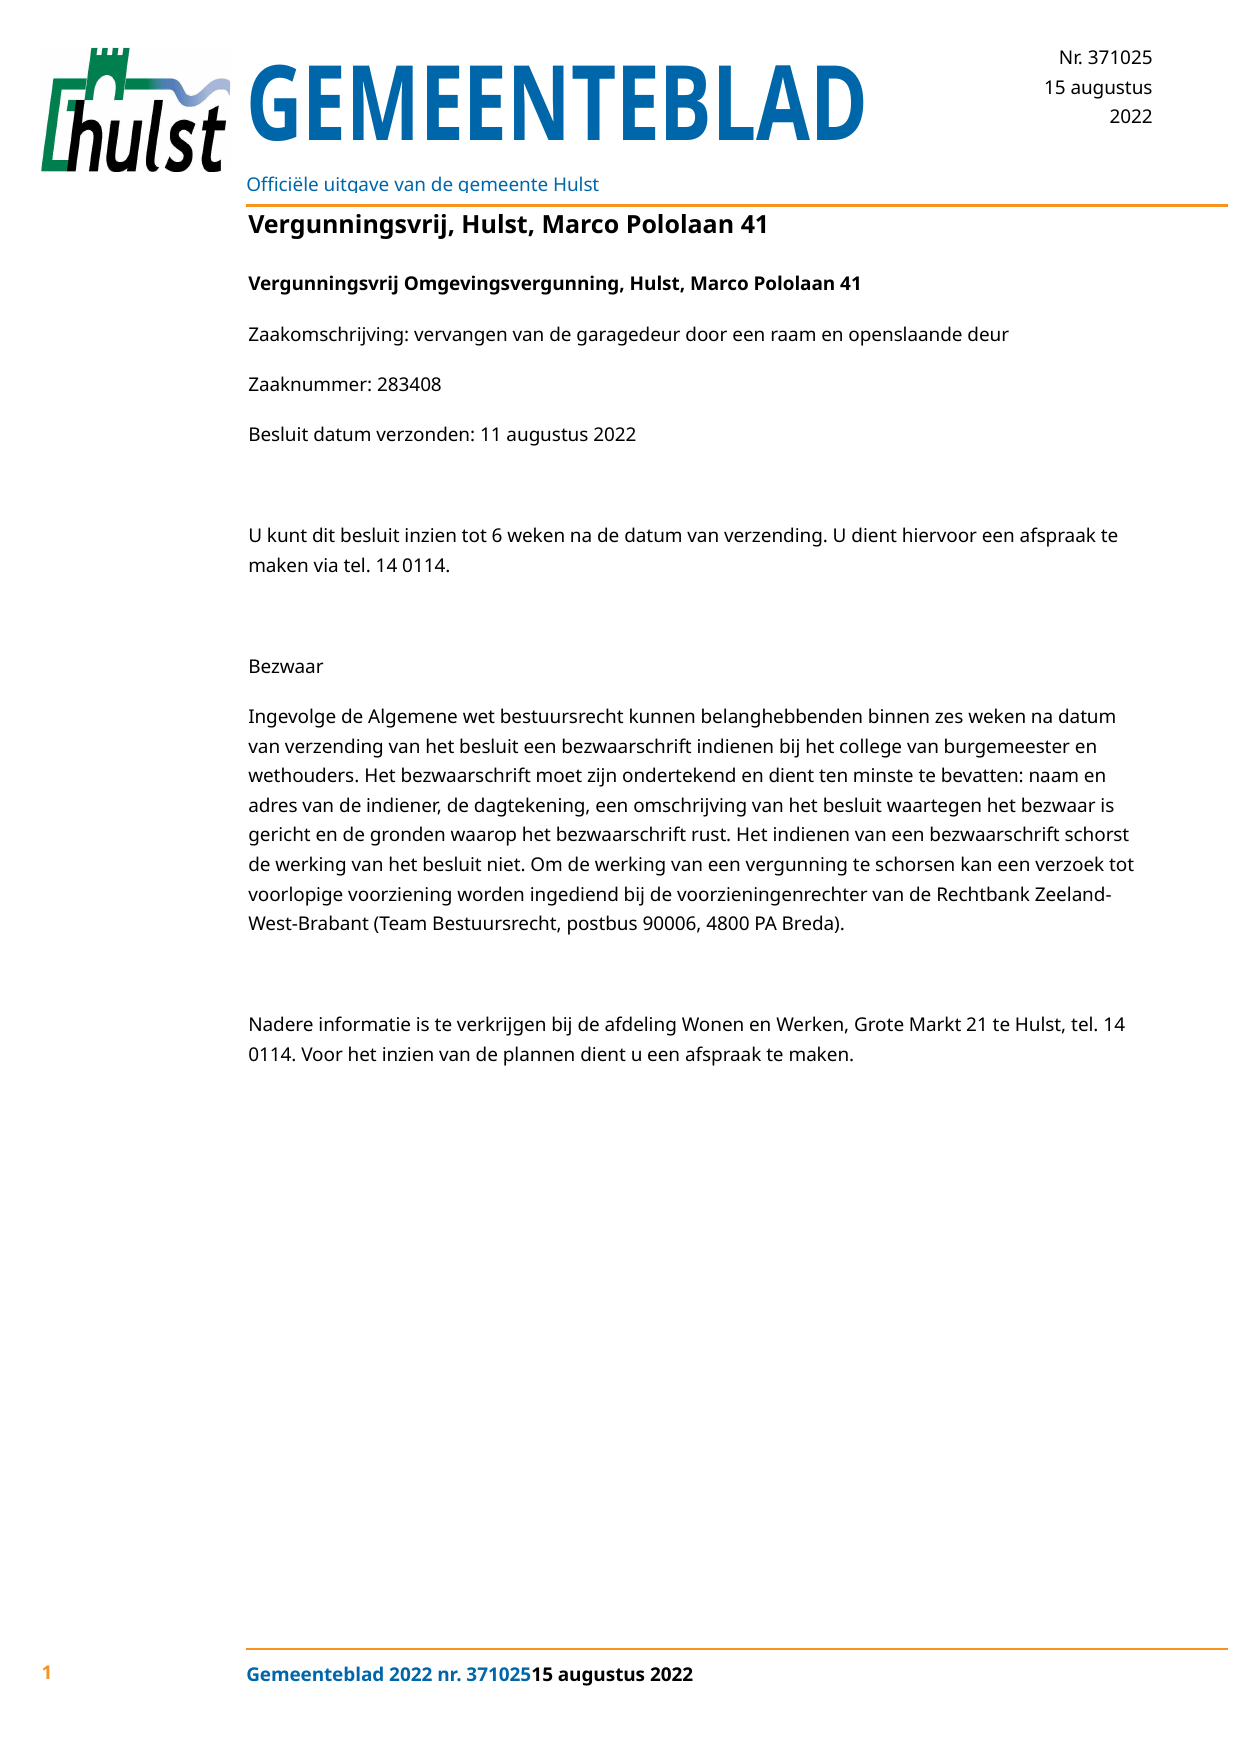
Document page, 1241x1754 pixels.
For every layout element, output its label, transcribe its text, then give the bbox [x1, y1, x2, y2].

text Ingevolge de Algemene wet bestuursrecht kunnen belanghebbenden binnen zes weken na datum van verzending van het besluit een bezwaarschrift indienen bij het college van burgemeester en wethouders. Het bezwaarschrift moet zijn ondertekend en dient ten minste te bevatten: naam en adres van de indiener, de dagtekening, een omschrijving van het besluit waartegen het bezwaar is gericht en de gronden waarop het bezwaarschrift rust. Het indienen van een bezwaarschrift schorst de werking van het besluit niet. Om de werking van een vergunning te schorsen kan een verzoek tot voorlopige voorziening worden ingediend bij de voorzieningenrechter van de Rechtbank Zeeland-West-Brabant (Team Bestuursrecht, postbus 90006, 4800 PA Breda). [248, 703, 1152, 936]
text Vergunningsvrij, Hulst, Marco Pololaan 41 [248, 207, 1152, 241]
text Besluit datum verzonden: 11 augustus 2022 [248, 422, 1152, 447]
text Bezwaar [248, 653, 1152, 678]
text Vergunningsvrij Omgevingsvergunning, Hulst, Marco Pololaan 41 [248, 270, 1152, 296]
text Zaaknummer: 283408 [248, 371, 1152, 397]
text Nadere informatie is te verkrijgen bij de afdeling Wonen en Werken, Grote Markt 21 te Hulst, tel. 14 0114. Voor het inzien van de plannen dient u een afspraak te maken. [248, 1011, 1152, 1066]
text Zaakomschrijving: vervangen van de garagedeur door een raam en openslaande deur [248, 321, 1152, 346]
picture [41, 47, 231, 172]
text U kunt dit besluit inzien tot 6 weken na de datum van verzending. U dient hiervoor een afspraak te maken via tel. 14 0114. [248, 522, 1152, 578]
